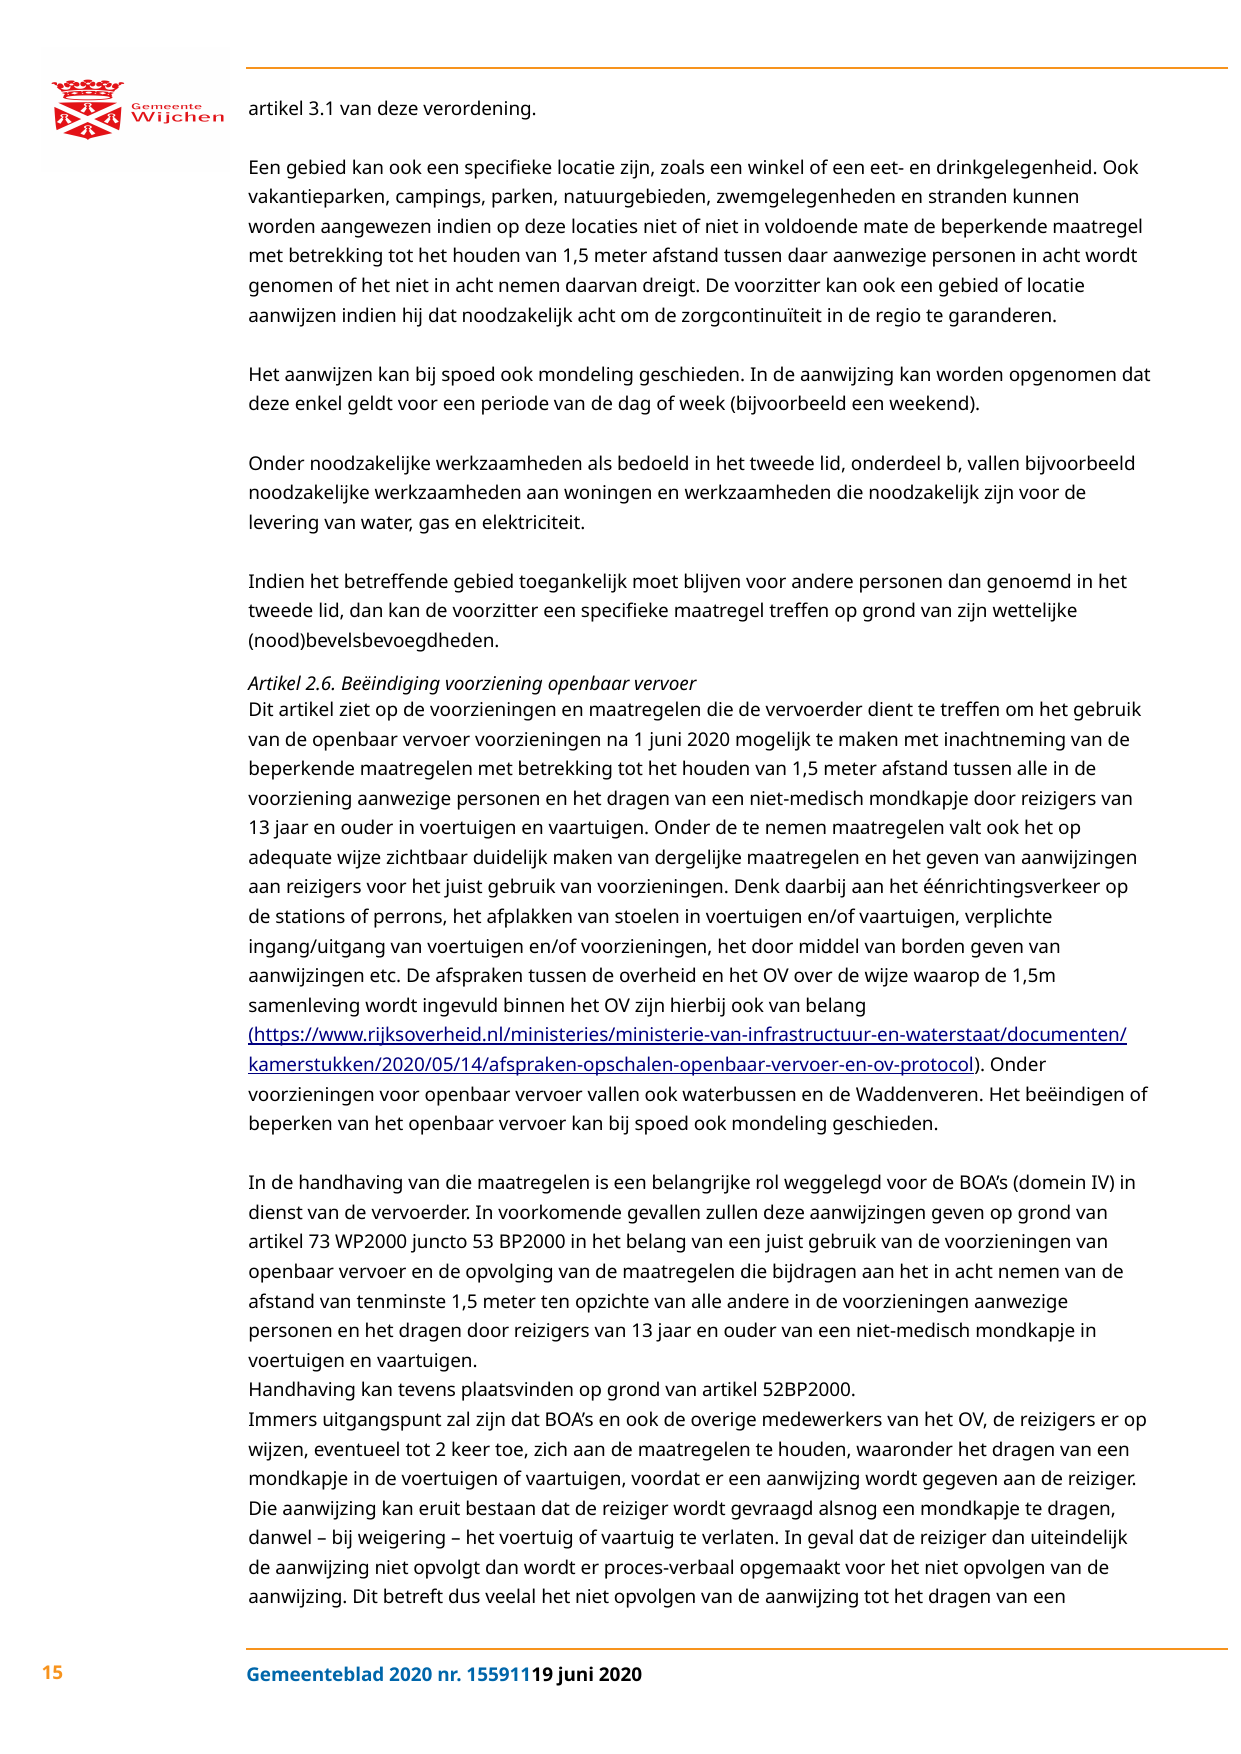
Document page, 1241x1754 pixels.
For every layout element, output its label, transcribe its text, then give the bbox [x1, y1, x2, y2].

picture [41, 47, 231, 172]
text Immers uitgangspunt zal zijn dat BOA’s en ook de overige medewerkers van het OV, de reizigers er op wijzen, eventueel tot 2 keer toe, zich aan de maatregelen te houden, waaronder het dragen van een mondkapje in de voertuigen of vaartuigen, voordat er een aanwijzing wordt gegeven aan de reiziger. Die aanwijzing kan eruit bestaan dat de reiziger wordt gevraagd alsnog een mondkapje te dragen, danwel – bij weigering – het voertuig of vaartuig te verlaten. In geval dat de reiziger dan uiteindelijk de aanwijzing niet opvolgt dan wordt er proces-verbaal opgemaakt voor het niet opvolgen van de aanwijzing. Dit betreft dus veelal het niet opvolgen van de aanwijzing tot het dragen van een [248, 1406, 1152, 1609]
text Het aanwijzen kan bij spoed ook mondeling geschieden. In de aanwijzing kan worden opgenomen dat deze enkel geldt voor een periode van de dag of week (bijvoorbeeld een weekend). [248, 361, 1152, 416]
text Dit artikel ziet op de voorzieningen en maatregelen die de vervoerder dient te treffen om het gebruik van de openbaar vervoer voorzieningen na 1 juni 2020 mogelijk te maken met inachtneming van de beperkende maatregelen met betrekking tot het houden van 1,5 meter afstand tussen alle in de voorziening aanwezige personen en het dragen van een niet-medisch mondkapje door reizigers van 13 jaar en ouder in voertuigen en vaartuigen. Onder de te nemen maatregelen valt ook het op adequate wijze zichtbaar duidelijk maken van dergelijke maatregelen en het geven van aanwijzingen aan reizigers voor het juist gebruik van voorzieningen. Denk daarbij aan het éénrichtingsverkeer op de stations of perrons, het afplakken van stoelen in voertuigen en/of vaartuigen, verplichte ingang/uitgang van voertuigen en/of voorzieningen, het door middel van borden geven van aanwijzingen etc. De afspraken tussen de overheid en het OV over de wijze waarop de 1,5m samenleving wordt ingevuld binnen het OV zijn hierbij ook van belang (https://www.rijksoverheid.nl/ministeries/ministerie-van-infrastructuur-en-waterstaat/documenten/kamerstukken/2020/05/14/afspraken-opschalen-openbaar-vervoer-en-ov-protocol). Onder voorzieningen voor openbaar vervoer vallen ook waterbussen en de Waddenveren. Het beëindigen of beperken van het openbaar vervoer kan bij spoed ook mondeling geschieden. [248, 696, 1152, 1136]
text In de handhaving van die maatregelen is een belangrijke rol weggelegd voor de BOA’s (domein IV) in dienst van de vervoerder. In voorkomende gevallen zullen deze aanwijzingen geven op grond van artikel 73 WP2000 juncto 53 BP2000 in het belang van een juist gebruik van de voorzieningen van openbaar vervoer en de opvolging van de maatregelen die bijdragen aan het in acht nemen van de afstand van tenminste 1,5 meter ten opzichte van alle andere in de voorzieningen aanwezige personen en het dragen door reizigers van 13 jaar en ouder van een niet-medisch mondkapje in voertuigen en vaartuigen. [248, 1169, 1152, 1373]
text artikel 3.1 van deze verordening. [248, 95, 1152, 121]
text Indien het betreffende gebied toegankelijk moet blijven voor andere personen dan genoemd in het tweede lid, dan kan de voorzitter een specifieke maatregel treffen op grond van zijn wettelijke (nood)bevelsbevoegdheden. [248, 568, 1152, 653]
text Artikel 2.6. Beëindiging voorziening openbaar vervoer [248, 670, 1152, 696]
text Onder noodzakelijke werkzaamheden als bedoeld in het tweede lid, onderdeel b, vallen bijvoorbeeld noodzakelijke werkzaamheden aan woningen en werkzaamheden die noodzakelijk zijn voor de levering van water, gas en elektriciteit. [248, 450, 1152, 535]
text Een gebied kan ook een specifieke locatie zijn, zoals een winkel of een eet- en drinkgelegenheid. Ook vakantieparken, campings, parken, natuurgebieden, zwemgelegenheden en stranden kunnen worden aangewezen indien op deze locaties niet of niet in voldoende mate de beperkende maatregel met betrekking tot het houden van 1,5 meter afstand tussen daar aanwezige personen in acht wordt genomen of het niet in acht nemen daarvan dreigt. De voorzitter kan ook een gebied of locatie aanwijzen indien hij dat noodzakelijk acht om de zorgcontinuïteit in de regio te garanderen. [248, 154, 1152, 328]
text Handhaving kan tevens plaatsvinden op grond van artikel 52BP2000. [248, 1377, 1152, 1402]
